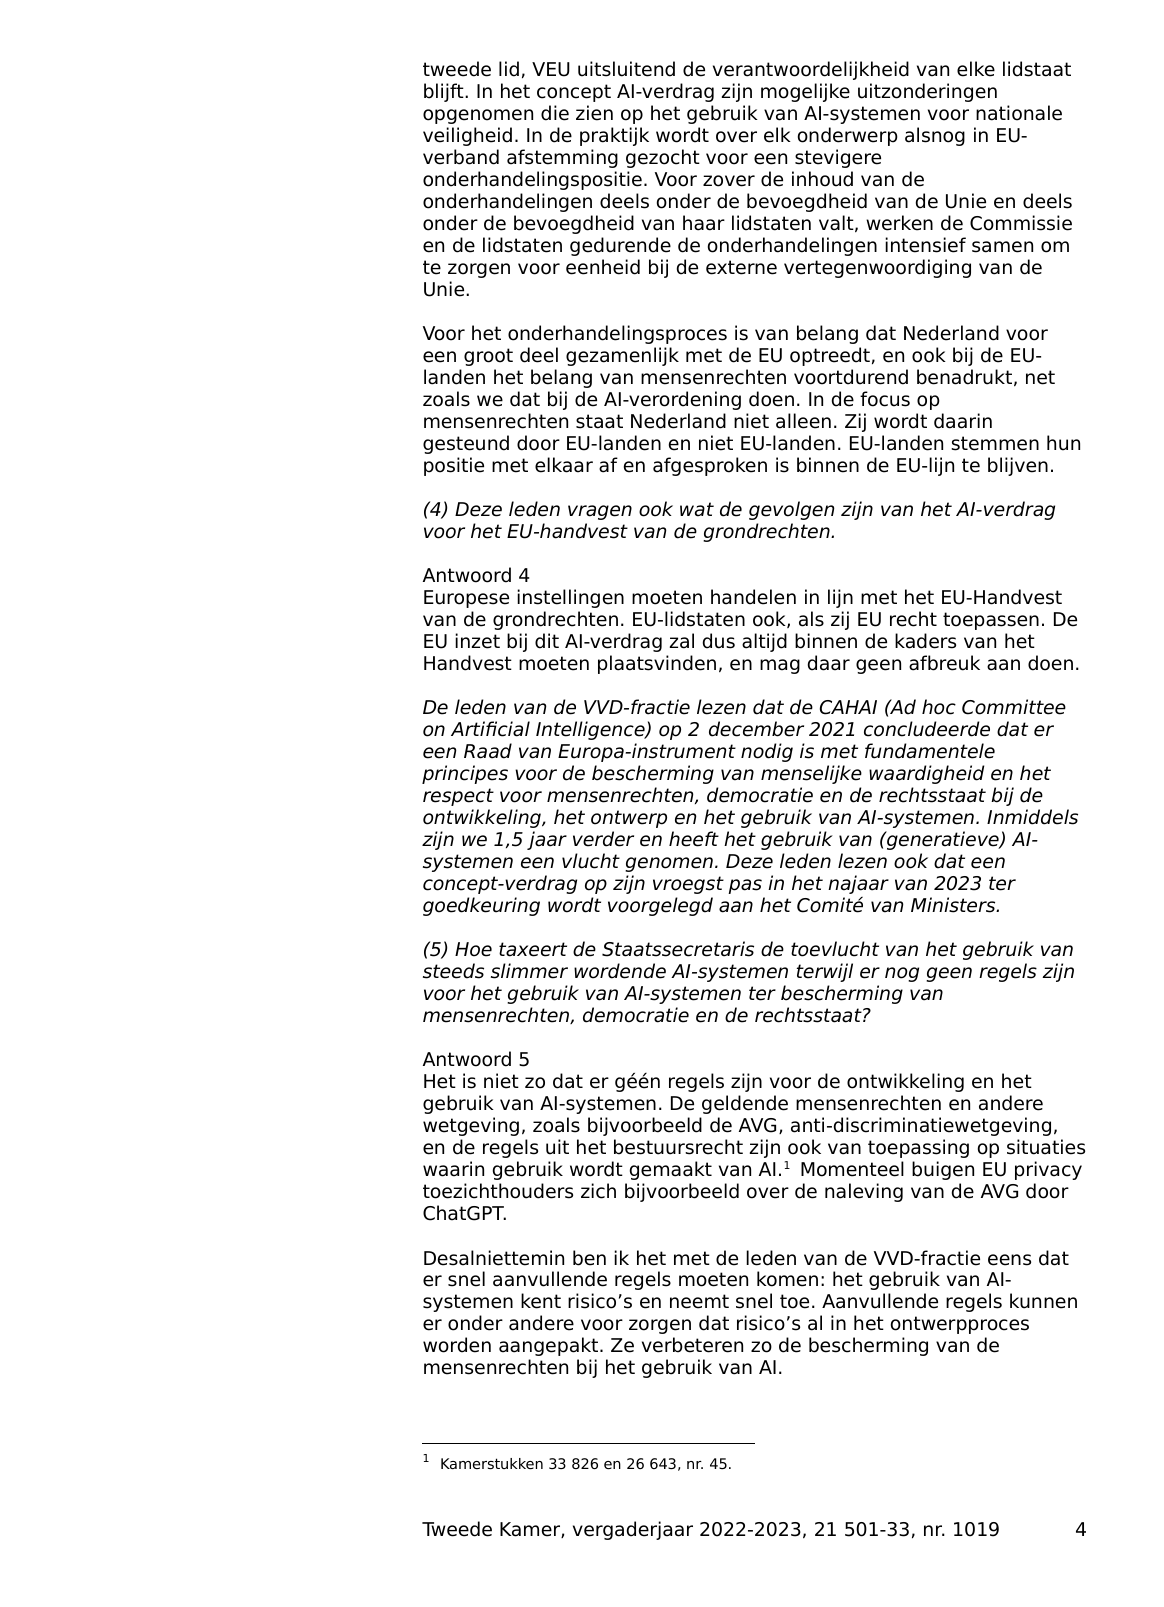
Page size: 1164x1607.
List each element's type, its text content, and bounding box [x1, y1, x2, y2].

text (5) Hoe taxeert de Staatssecretaris de toevlucht van het gebruik van steeds slimmer wordende AI-systemen terwijl er nog geen regels zijn voor het gebruik van AI-systemen ter bescherming van mensenrechten, democratie en de rechtsstaat? [422, 939, 1087, 1027]
text De leden van de VVD-fractie lezen dat de CAHAI (Ad hoc Committee on Artificial Intelligence) op 2 december 2021 concludeerde dat er een Raad van Europa-instrument nodig is met fundamentele principes voor de bescherming van menselijke waardigheid en het respect voor mensenrechten, democratie en de rechtsstaat bij de ontwikkeling, het ontwerp en het gebruik van AI-systemen. Inmiddels zijn we 1,5 jaar verder en heeft het gebruik van (generatieve) AI-systemen een vlucht genomen. Deze leden lezen ook dat een concept-verdrag op zijn vroegst pas in het najaar van 2023 ter goedkeuring wordt voorgelegd aan het Comité van Ministers. [422, 697, 1087, 917]
text Europese instellingen moeten handelen in lijn met het EU-Handvest van de grondrechten. EU-lidstaten ook, als zij EU recht toepassen. De EU inzet bij dit AI-verdrag zal dus altijd binnen de kaders van het Handvest moeten plaatsvinden, en mag daar geen afbreuk aan doen. [422, 587, 1087, 675]
text Antwoord 5 [422, 1049, 1087, 1071]
text Antwoord 4 [422, 565, 1087, 587]
text tweede lid, VEU uitsluitend de verantwoordelijkheid van elke lidstaat blijft. In het concept AI-verdrag zijn mogelijke uitzonderingen opgenomen die zien op het gebruik van AI-systemen voor nationale veiligheid. In de praktijk wordt over elk onderwerp alsnog in EU-verband afstemming gezocht voor een stevigere onderhandelingspositie. Voor zover de inhoud van de onderhandelingen deels onder de bevoegdheid van de Unie en deels onder de bevoegdheid van haar lidstaten valt, werken de Commissie en de lidstaten gedurende de onderhandelingen intensief samen om te zorgen voor eenheid bij de externe vertegenwoordiging van de Unie. [422, 59, 1087, 301]
text Het is niet zo dat er géén regels zijn voor de ontwikkeling en het gebruik van AI-systemen. De geldende mensenrechten en andere wetgeving, zoals bijvoorbeeld de AVG, anti-discriminatiewetgeving, en de regels uit het bestuursrecht zijn ook van toepassing op situaties waarin gebruik wordt gemaakt van AI. Momenteel buigen EU privacy toezichthouders zich bijvoorbeeld over de naleving van de AVG door ChatGPT. [422, 1071, 1087, 1225]
text Kamerstukken 33 826 en 26 643, nr. 45. [422, 1452, 1087, 1474]
text Voor het onderhandelingsproces is van belang dat Nederland voor een groot deel gezamenlijk met de EU optreedt, en ook bij de EU-landen het belang van mensenrechten voortdurend benadrukt, net zoals we dat bij de AI-verordening doen. In de focus op mensenrechten staat Nederland niet alleen. Zij wordt daarin gesteund door EU-landen en niet EU-landen. EU-landen stemmen hun positie met elkaar af en afgesproken is binnen de EU-lijn te blijven. [422, 323, 1087, 477]
text (4) Deze leden vragen ook wat de gevolgen zijn van het AI-verdrag voor het EU-handvest van de grondrechten. [422, 499, 1087, 543]
text Desalniettemin ben ik het met de leden van de VVD-fractie eens dat er snel aanvullende regels moeten komen: het gebruik van AI-systemen kent risico’s en neemt snel toe. Aanvullende regels kunnen er onder andere voor zorgen dat risico’s al in het ontwerpproces worden aangepakt. Ze verbeteren zo de bescherming van de mensenrechten bij het gebruik van AI. [422, 1247, 1087, 1379]
